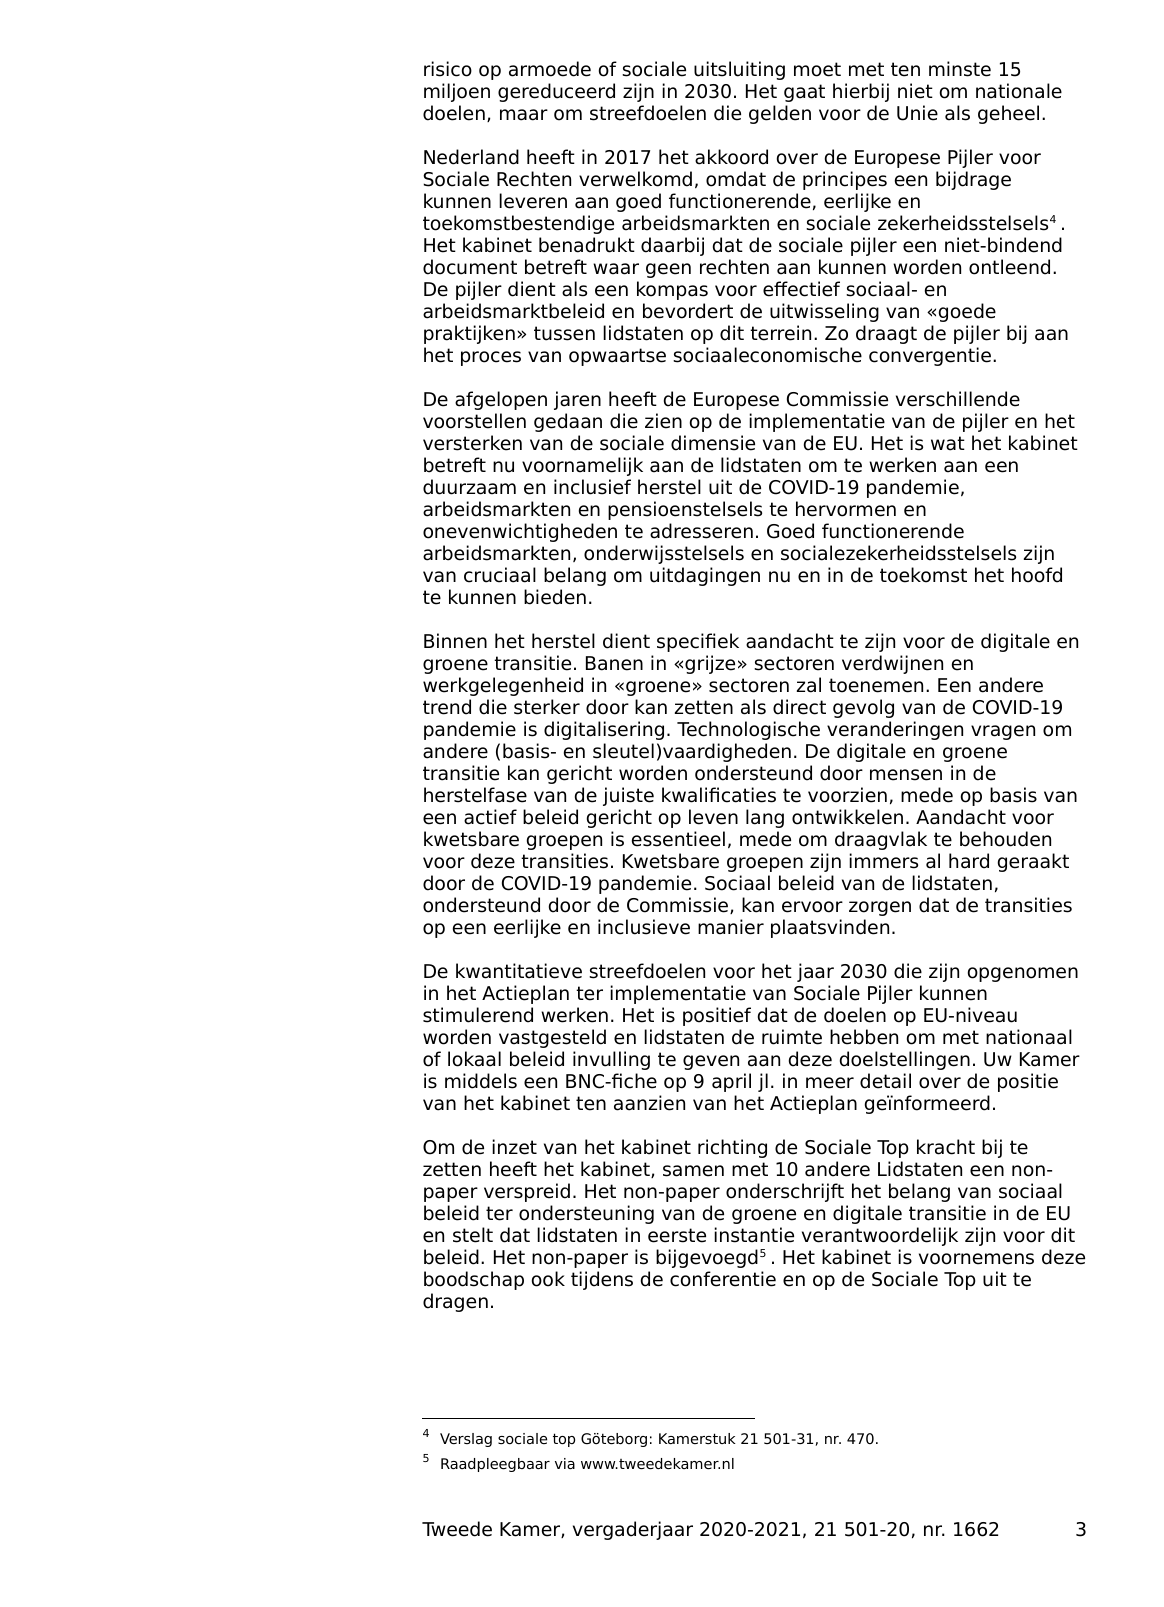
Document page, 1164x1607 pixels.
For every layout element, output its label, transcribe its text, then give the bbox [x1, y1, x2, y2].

text Verslag sociale top Göteborg: Kamerstuk 21 501-31, nr. 470. [422, 1427, 1087, 1449]
text De kwantitatieve streefdoelen voor het jaar 2030 die zijn opgenomen in het Actieplan ter implementatie van Sociale Pijler kunnen stimulerend werken. Het is positief dat de doelen op EU-niveau worden vastgesteld en lidstaten de ruimte hebben om met nationaal of lokaal beleid invulling te geven aan deze doelstellingen. Uw Kamer is middels een BNC-fiche op 9 april jl. in meer detail over de positie van het kabinet ten aanzien van het Actieplan geïnformeerd. [422, 961, 1087, 1115]
text Raadpleegbaar via www.tweedekamer.nl [422, 1452, 1087, 1474]
text De afgelopen jaren heeft de Europese Commissie verschillende voorstellen gedaan die zien op de implementatie van de pijler en het versterken van de sociale dimensie van de EU. Het is wat het kabinet betreft nu voornamelijk aan de lidstaten om te werken aan een duurzaam en inclusief herstel uit de COVID-19 pandemie, arbeidsmarkten en pensioenstelsels te hervormen en onevenwichtigheden te adresseren. Goed functionerende arbeidsmarkten, onderwijsstelsels en socialezekerheidsstelsels zijn van cruciaal belang om uitdagingen nu en in de toekomst het hoofd te kunnen bieden. [422, 389, 1087, 609]
text Nederland heeft in 2017 het akkoord over de Europese Pijler voor Sociale Rechten verwelkomd, omdat de principes een bijdrage kunnen leveren aan goed functionerende, eerlijke en toekomstbestendige arbeidsmarkten en sociale zekerheidsstelsels. Het kabinet benadrukt daarbij dat de sociale pijler een niet-bindend document betreft waar geen rechten aan kunnen worden ontleend. De pijler dient als een kompas voor effectief sociaal- en arbeidsmarktbeleid en bevordert de uitwisseling van «goede praktijken» tussen lidstaten op dit terrein. Zo draagt de pijler bij aan het proces van opwaartse sociaaleconomische convergentie. [422, 147, 1087, 367]
text Om de inzet van het kabinet richting de Sociale Top kracht bij te zetten heeft het kabinet, samen met 10 andere Lidstaten een non-paper verspreid. Het non-paper onderschrijft het belang van sociaal beleid ter ondersteuning van de groene en digitale transitie in de EU en stelt dat lidstaten in eerste instantie verantwoordelijk zijn voor dit beleid. Het non-paper is bijgevoegd. Het kabinet is voornemens deze boodschap ook tijdens de conferentie en op de Sociale Top uit te dragen. [422, 1137, 1087, 1313]
text risico op armoede of sociale uitsluiting moet met ten minste 15 miljoen gereduceerd zijn in 2030. Het gaat hierbij niet om nationale doelen, maar om streefdoelen die gelden voor de Unie als geheel. [422, 59, 1087, 125]
text Binnen het herstel dient specifiek aandacht te zijn voor de digitale en groene transitie. Banen in «grijze» sectoren verdwijnen en werkgelegenheid in «groene» sectoren zal toenemen. Een andere trend die sterker door kan zetten als direct gevolg van de COVID-19 pandemie is digitalisering. Technologische veranderingen vragen om andere (basis- en sleutel)vaardigheden. De digitale en groene transitie kan gericht worden ondersteund door mensen in de herstelfase van de juiste kwalificaties te voorzien, mede op basis van een actief beleid gericht op leven lang ontwikkelen. Aandacht voor kwetsbare groepen is essentieel, mede om draagvlak te behouden voor deze transities. Kwetsbare groepen zijn immers al hard geraakt door de COVID-19 pandemie. Sociaal beleid van de lidstaten, ondersteund door de Commissie, kan ervoor zorgen dat de transities op een eerlijke en inclusieve manier plaatsvinden. [422, 631, 1087, 939]
